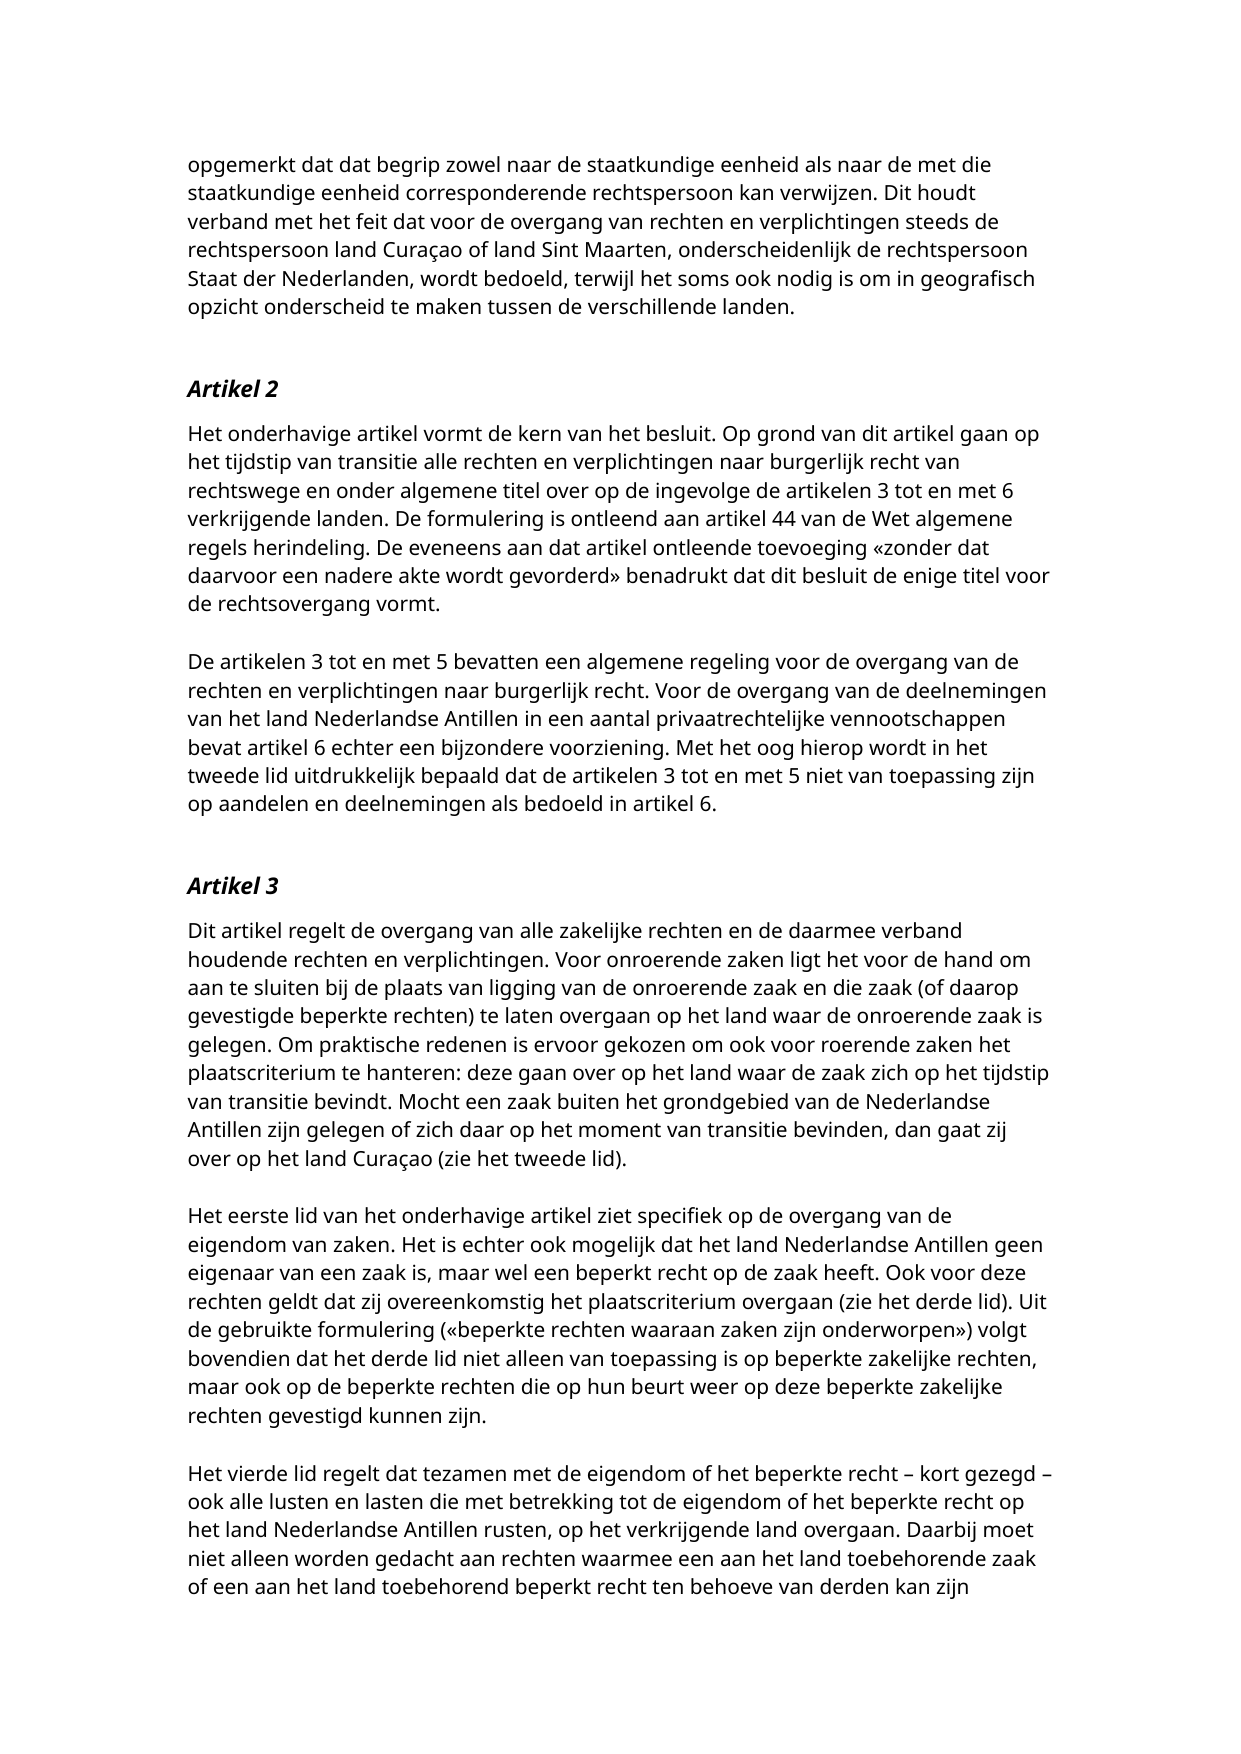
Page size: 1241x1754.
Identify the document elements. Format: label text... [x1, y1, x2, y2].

text Het eerste lid van het onderhavige artikel ziet specifiek op de overgang van de eigendom van zaken. Het is echter ook mogelijk dat het land Nederlandse Antillen geen eigenaar van een zaak is, maar wel een beperkt recht op de zaak heeft. Ook voor deze rechten geldt dat zij overeenkomstig het plaatscriterium overgaan (zie het derde lid). Uit de gebruikte formulering («beperkte rechten waaraan zaken zijn onderworpen») volgt bovendien dat het derde lid niet alleen van toepassing is op beperkte zakelijke rechten, maar ook op de beperkte rechten die op hun beurt weer op deze beperkte zakelijke rechten gevestigd kunnen zijn. [187, 1202, 1053, 1429]
text De artikelen 3 tot en met 5 bevatten een algemene regeling voor de overgang van de rechten en verplichtingen naar burgerlijk recht. Voor de overgang van de deelnemingen van het land Nederlandse Antillen in een aantal privaatrechtelijke vennootschappen bevat artikel 6 echter een bijzondere voorziening. Met het oog hierop wordt in het tweede lid uitdrukkelijk bepaald dat de artikelen 3 tot en met 5 niet van toepassing zijn op aandelen en deelnemingen als bedoeld in artikel 6. [187, 647, 1053, 818]
subtitle Artikel 2 [187, 373, 1053, 404]
text opgemerkt dat dat begrip zowel naar de staatkundige eenheid als naar de met die staatkundige eenheid corresponderende rechtspersoon kan verwijzen. Dit houdt verband met het feit dat voor de overgang van rechten en verplichtingen steeds de rechtspersoon land Curaçao of land Sint Maarten, onderscheidenlijk de rechtspersoon Staat der Nederlanden, wordt bedoeld, terwijl het soms ook nodig is om in geografisch opzicht onderscheid te maken tussen de verschillende landen. [187, 150, 1053, 321]
text Dit artikel regelt de overgang van alle zakelijke rechten en de daarmee verband houdende rechten en verplichtingen. Voor onroerende zaken ligt het voor de hand om aan te sluiten bij de plaats van ligging van de onroerende zaak en die zaak (of daarop gevestigde beperkte rechten) te laten overgaan op het land waar de onroerende zaak is gelegen. Om praktische redenen is ervoor gekozen om ook voor roerende zaken het plaatscriterium te hanteren: deze gaan over op het land waar de zaak zich op het tijdstip van transitie bevindt. Mocht een zaak buiten het grondgebied van de Nederlandse Antillen zijn gelegen of zich daar op het moment van transitie bevinden, dan gaat zij over op het land Curaçao (zie het tweede lid). [187, 916, 1053, 1172]
subtitle Artikel 3 [187, 870, 1053, 901]
text Het vierde lid regelt dat tezamen met de eigendom of het beperkte recht – kort gezegd – ook alle lusten en lasten die met betrekking tot de eigendom of het beperkte recht op het land Nederlandse Antillen rusten, op het verkrijgende land overgaan. Daarbij moet niet alleen worden gedacht aan rechten waarmee een aan het land toebehorende zaak of een aan het land toebehorend beperkt recht ten behoeve van derden kan zijn [187, 1459, 1053, 1601]
text Het onderhavige artikel vormt de kern van het besluit. Op grond van dit artikel gaan op het tijdstip van transitie alle rechten en verplichtingen naar burgerlijk recht van rechtswege en onder algemene titel over op de ingevolge de artikelen 3 tot en met 6 verkrijgende landen. De formulering is ontleend aan artikel 44 van de Wet algemene regels herindeling. De eveneens aan dat artikel ontleende toevoeging «zonder dat daarvoor een nadere akte wordt gevorderd» benadrukt dat dit besluit de enige titel voor de rechtsovergang vormt. [187, 419, 1053, 618]
